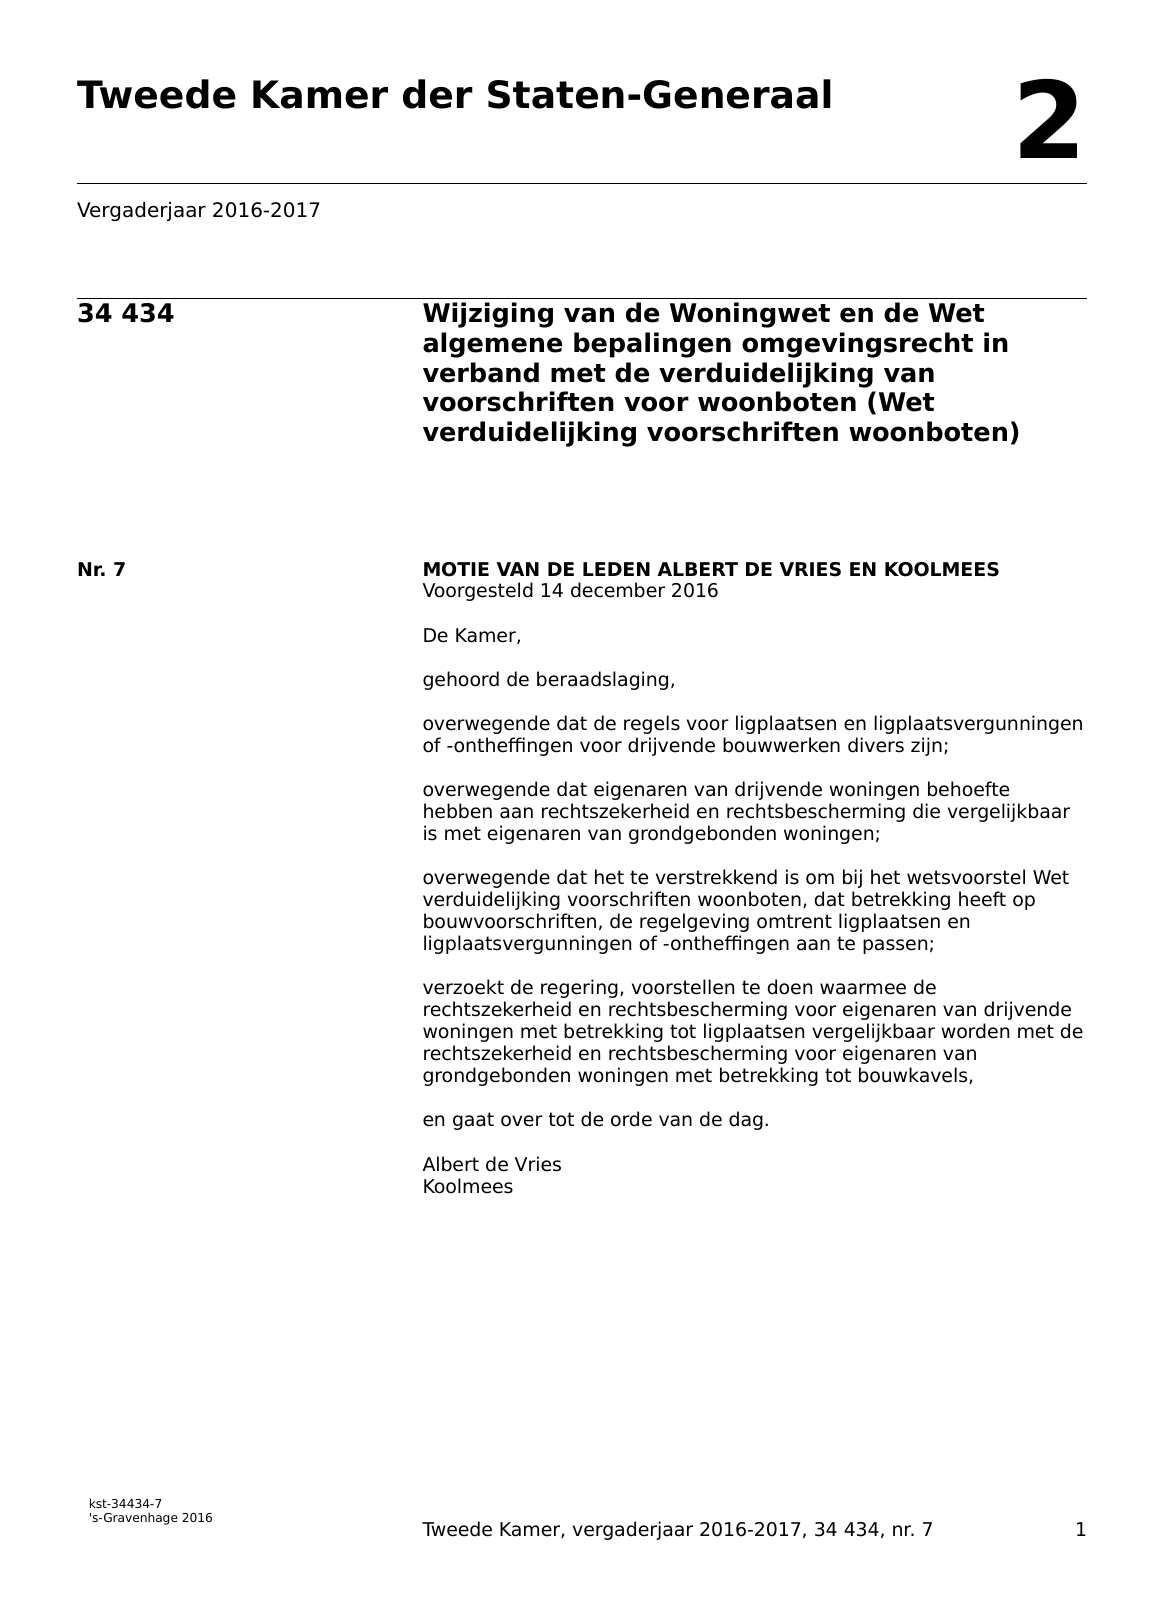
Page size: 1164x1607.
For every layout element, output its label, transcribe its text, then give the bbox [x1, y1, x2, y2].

text gehoord de beraadslaging, [422, 669, 1087, 691]
text 's-Gravenhage 2016 [88, 1511, 323, 1525]
subtitle 34 434 Wijziging van de Woningwet en de Wet algemene bepalingen omgevingsrecht in verband met de verduidelijking van voorschriften voor woonboten (Wet verduidelijking voorschriften woonboten) [77, 299, 1087, 447]
text De Kamer, [422, 624, 1087, 647]
text verzoekt de regering, voorstellen te doen waarmee de rechtszekerheid en rechtsbescherming voor eigenaren van drijvende woningen met betrekking tot ligplaatsen vergelijkbaar worden met de rechtszekerheid en rechtsbescherming voor eigenaren van grondgebonden woningen met betrekking tot bouwkavels, [422, 977, 1087, 1087]
text Voorgesteld 14 december 2016 [422, 580, 1087, 602]
text Koolmees [422, 1176, 1087, 1197]
table_header Tweede Kamer der Staten-Generaal [77, 59, 886, 183]
table_cell Vergaderjaar 2016-2017 [77, 184, 1087, 298]
table_header 2 [886, 59, 1087, 183]
text overwegende dat het te verstrekkend is om bij het wetsvoorstel Wet verduidelijking voorschriften woonboten, dat betrekking heeft op bouwvoorschriften, de regelgeving omtrent ligplaatsen en ligplaatsvergunningen of -ontheffingen aan te passen; [422, 867, 1087, 955]
text en gaat over tot de orde van de dag. [422, 1109, 1087, 1131]
text kst-34434-7 [88, 1497, 323, 1511]
text overwegende dat de regels voor ligplaatsen en ligplaatsvergunningen of -ontheffingen voor drijvende bouwwerken divers zijn; [422, 713, 1087, 757]
subtitle Nr. 7 MOTIE VAN DE LEDEN ALBERT DE VRIES EN KOOLMEES [77, 558, 1087, 580]
text overwegende dat eigenaren van drijvende woningen behoefte hebben aan rechtszekerheid en rechtsbescherming die vergelijkbaar is met eigenaren van grondgebonden woningen; [422, 779, 1087, 845]
text Albert de Vries [422, 1153, 1087, 1176]
